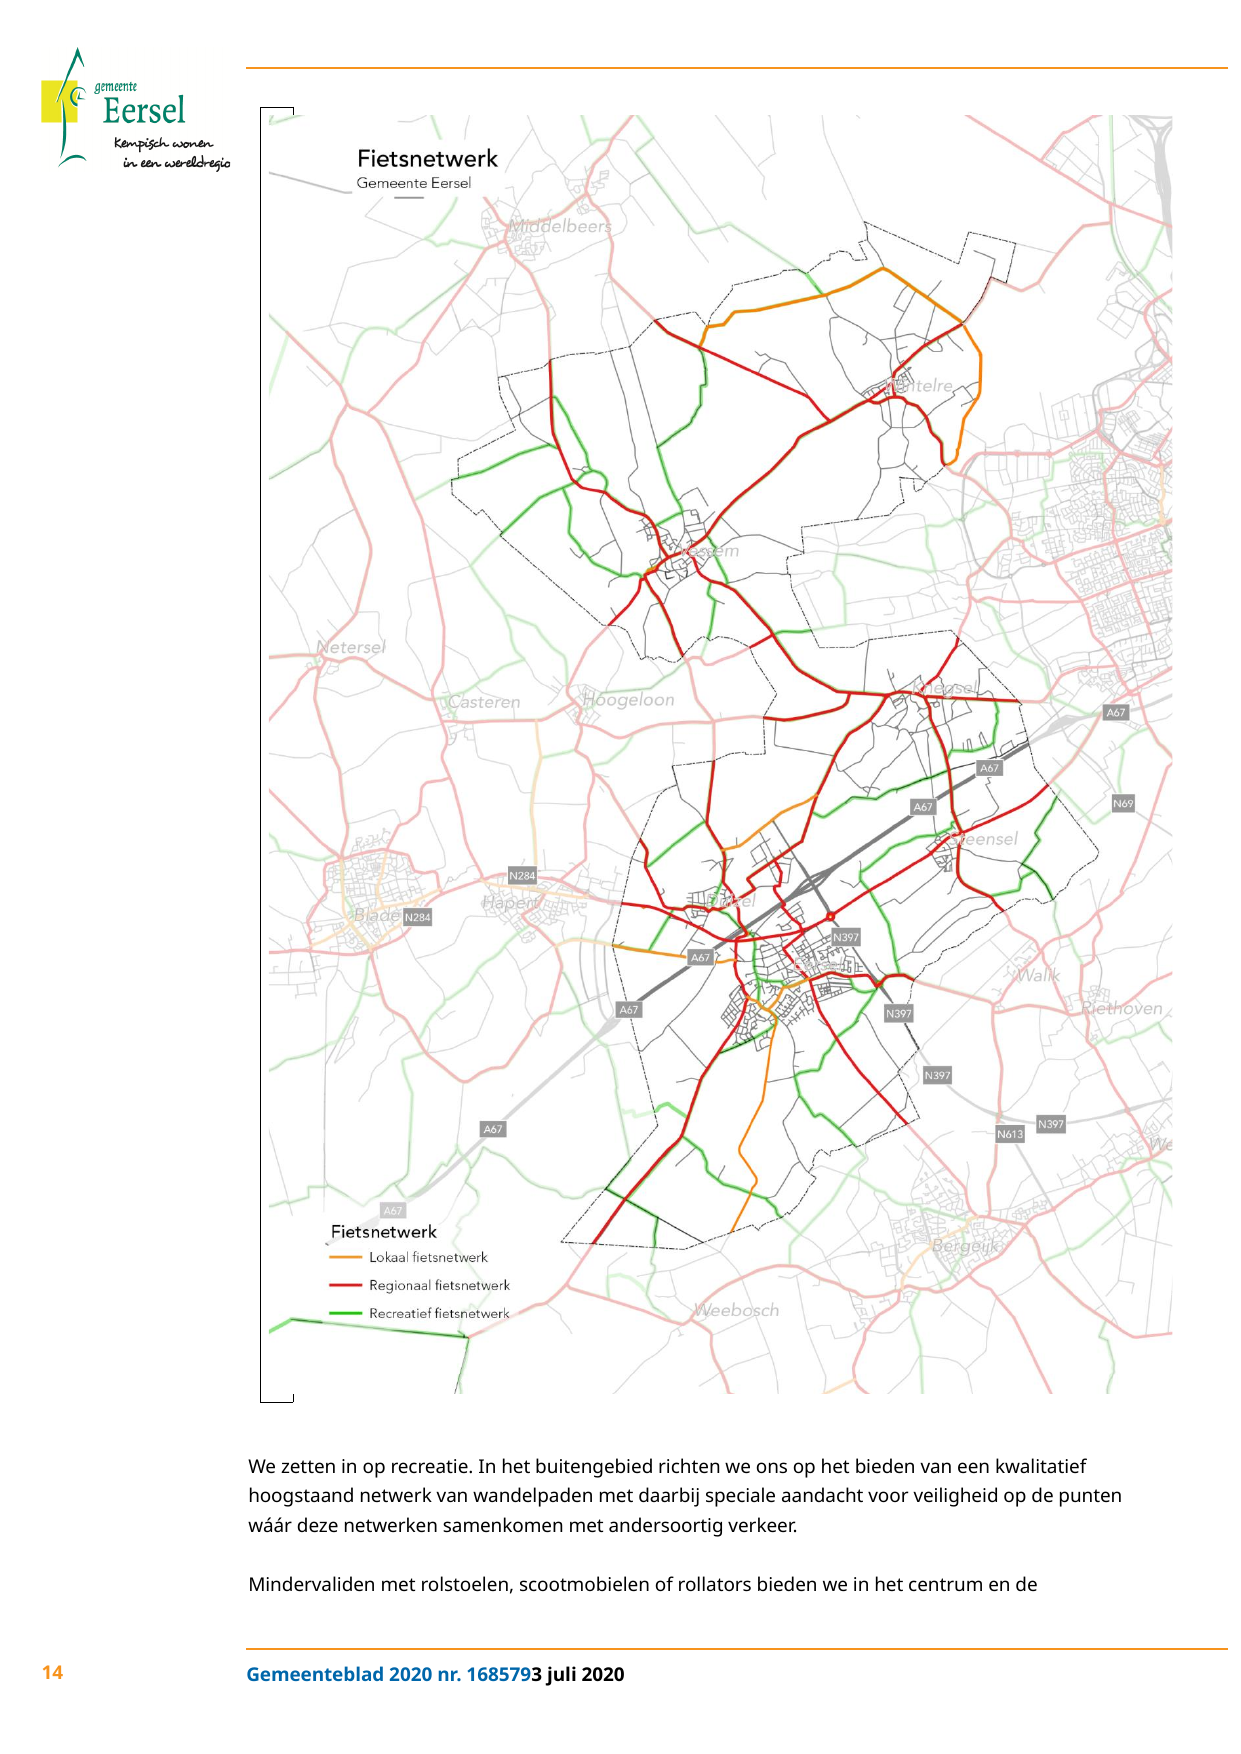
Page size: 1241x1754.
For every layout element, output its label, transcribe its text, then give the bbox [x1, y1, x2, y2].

text We zetten in op recreatie. In het buitengebied richten we ons op het bieden van een kwalitatief hoogstaand netwerk van wandelpaden met daarbij speciale aandacht voor veiligheid op de punten wáár deze netwerken samenkomen met andersoortig verkeer. [248, 1453, 1152, 1538]
text Mindervaliden met rolstoelen, scootmobielen of rollators bieden we in het centrum en de [248, 1571, 1152, 1597]
picture [41, 47, 231, 172]
picture [268, 115, 1173, 1394]
